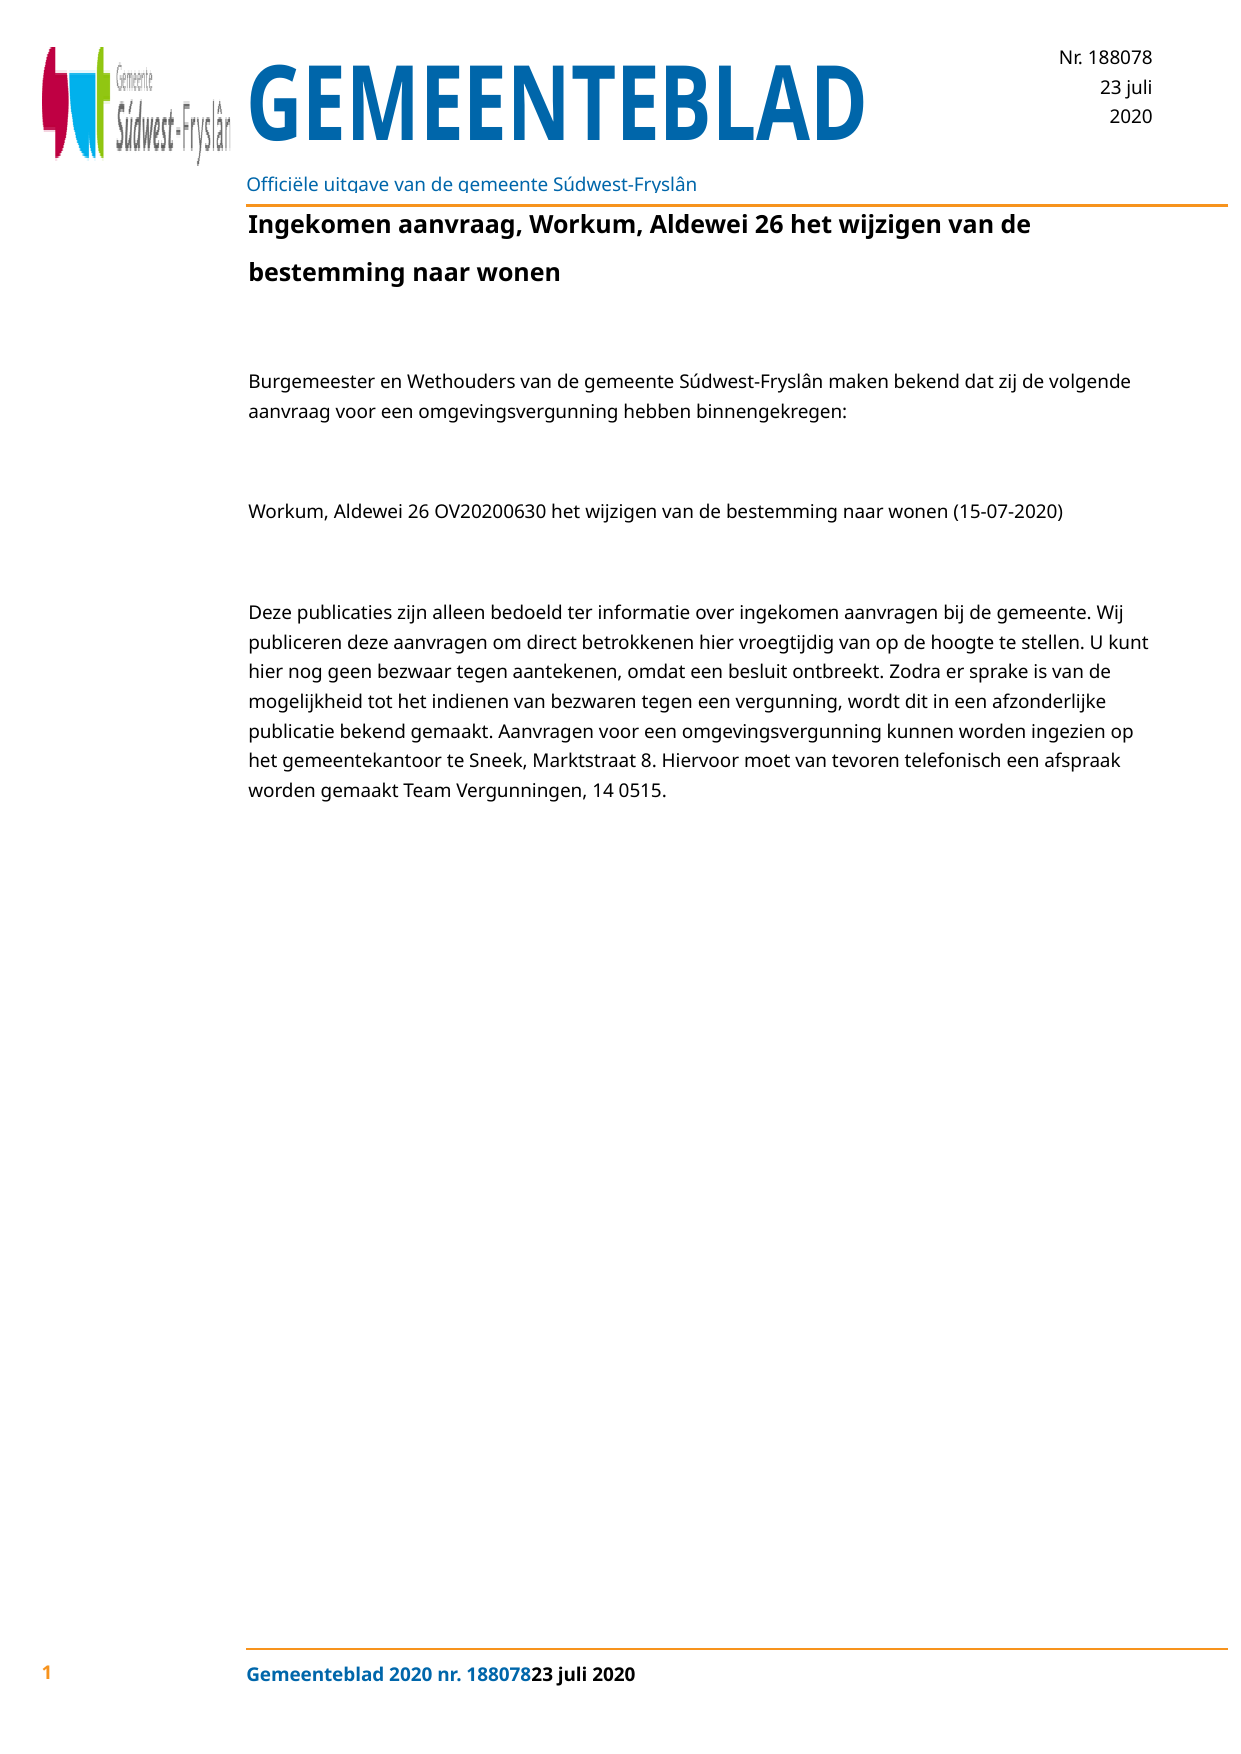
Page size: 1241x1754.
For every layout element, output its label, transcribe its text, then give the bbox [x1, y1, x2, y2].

picture [41, 47, 231, 172]
text Ingekomen aanvraag, Workum, Aldewei 26 het wijzigen van de bestemming naar wonen [248, 207, 1152, 288]
text Burgemeester en Wethouders van de gemeente Súdwest-Fryslân maken bekend dat zij de volgende aanvraag voor een omgevingsvergunning hebben binnengekregen: [248, 368, 1152, 424]
text Deze publicaties zijn alleen bedoeld ter informatie over ingekomen aanvragen bij de gemeente. Wij publiceren deze aanvragen om direct betrokkenen hier vroegtijdig van op de hoogte te stellen. U kunt hier nog geen bezwaar tegen aantekenen, omdat een besluit ontbreekt. Zodra er sprake is van de mogelijkheid tot het indienen van bezwaren tegen een vergunning, wordt dit in een afzonderlijke publicatie bekend gemaakt. Aanvragen voor een omgevingsvergunning kunnen worden ingezien op het gemeentekantoor te Sneek, Marktstraat 8. Hiervoor moet van tevoren telefonisch een afspraak worden gemaakt Team Vergunningen, 14 0515. [248, 599, 1152, 803]
text Workum, Aldewei 26 OV20200630 het wijzigen van de bestemming naar wonen (15-07-2020) [248, 499, 1152, 524]
